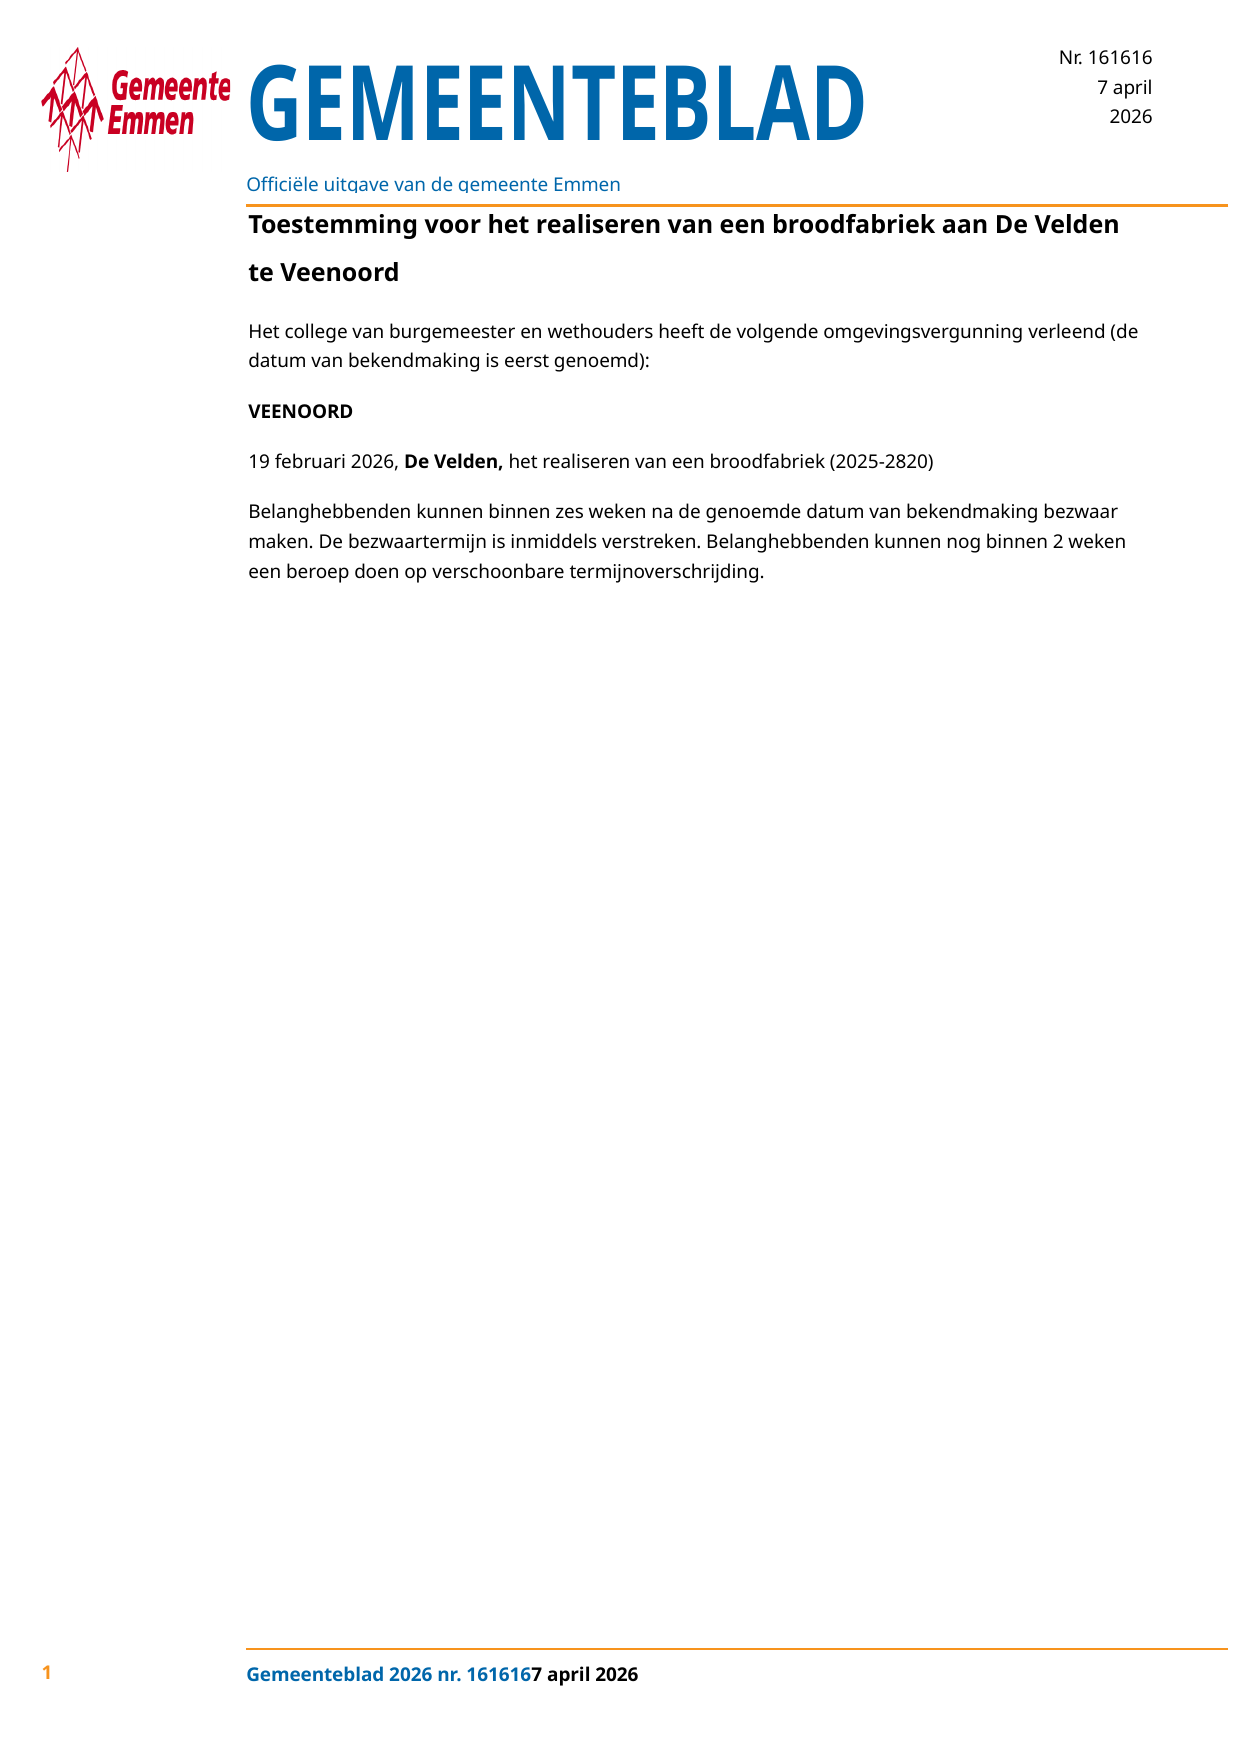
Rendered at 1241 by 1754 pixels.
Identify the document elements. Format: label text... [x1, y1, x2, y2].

text 19 februari 2026, De Velden, het realiseren van een broodfabriek (2025-2820) [248, 448, 1152, 474]
text Toestemming voor het realiseren van een broodfabriek aan De Velden te Veenoord [248, 207, 1152, 288]
text VEENOORD [248, 398, 1152, 424]
text Het college van burgemeester en wethouders heeft de volgende omgevingsvergunning verleend (de datum van bekendmaking is eerst genoemd): [248, 318, 1152, 373]
picture [41, 47, 231, 172]
text Belanghebbenden kunnen binnen zes weken na de genoemde datum van bekendmaking bezwaar maken. De bezwaartermijn is inmiddels verstreken. Belanghebbenden kunnen nog binnen 2 weken een beroep doen op verschoonbare termijnoverschrijding. [248, 499, 1152, 584]
